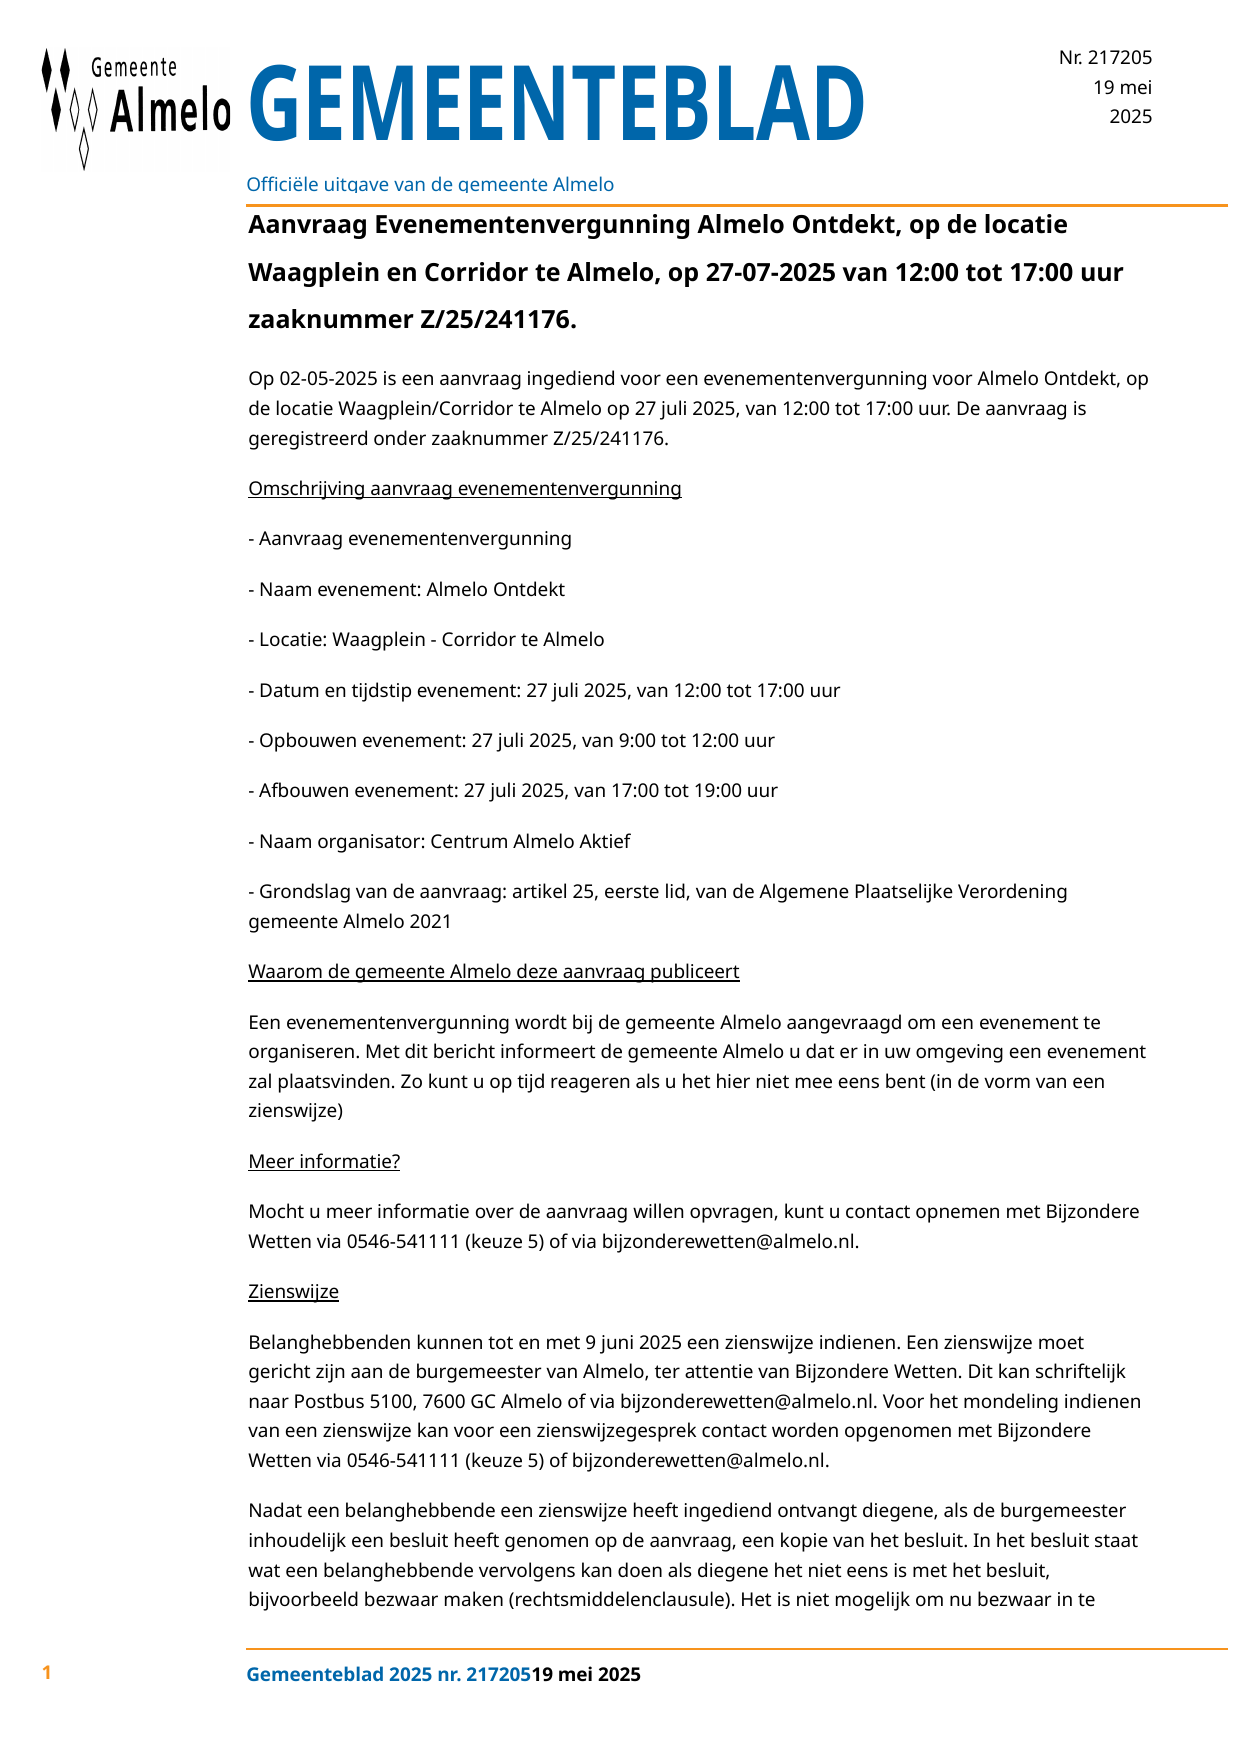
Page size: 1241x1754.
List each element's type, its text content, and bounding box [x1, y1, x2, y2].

text Belanghebbenden kunnen tot en met 9 juni 2025 een zienswijze indienen. Een zienswijze moet gericht zijn aan de burgemeester van Almelo, ter attentie van Bijzondere Wetten. Dit kan schriftelijk naar Postbus 5100, 7600 GC Almelo of via bijzonderewetten@almelo.nl. Voor het mondeling indienen van een zienswijze kan voor een zienswijzegesprek contact worden opgenomen met Bijzondere Wetten via 0546-541111 (keuze 5) of bijzonderewetten@almelo.nl. [248, 1329, 1152, 1473]
text Aanvraag Evenementenvergunning Almelo Ontdekt, op de locatie Waagplein en Corridor te Almelo, op 27-07-2025 van 12:00 tot 17:00 uur zaaknummer Z/25/241176. [248, 207, 1152, 336]
text Een evenementenvergunning wordt bij de gemeente Almelo aangevraagd om een evenement te organiseren. Met dit bericht informeert de gemeente Almelo u dat er in uw omgeving een evenement zal plaatsvinden. Zo kunt u op tijd reageren als u het hier niet mee eens bent (in de vorm van een zienswijze) [248, 1009, 1152, 1123]
text - Naam organisator: Centrum Almelo Aktief [248, 828, 1152, 854]
text Op 02-05-2025 is een aanvraag ingediend voor een evenementenvergunning voor Almelo Ontdekt, op de locatie Waagplein/Corridor te Almelo op 27 juli 2025, van 12:00 tot 17:00 uur. De aanvraag is geregistreerd onder zaaknummer Z/25/241176. [248, 366, 1152, 450]
text - Locatie: Waagplein - Corridor te Almelo [248, 626, 1152, 652]
text - Grondslag van de aanvraag: artikel 25, eerste lid, van de Algemene Plaatselijke Verordening gemeente Almelo 2021 [248, 878, 1152, 934]
text Zienswijze [248, 1278, 1152, 1304]
text - Afbouwen evenement: 27 juli 2025, van 17:00 tot 19:00 uur [248, 778, 1152, 803]
picture [41, 47, 231, 172]
text Omschrijving aanvraag evenementenvergunning [248, 475, 1152, 501]
text Meer informatie? [248, 1148, 1152, 1174]
text - Datum en tijdstip evenement: 27 juli 2025, van 12:00 tot 17:00 uur [248, 677, 1152, 702]
text - Aanvraag evenementenvergunning [248, 526, 1152, 551]
text - Naam evenement: Almelo Ontdekt [248, 576, 1152, 602]
text Waarom de gemeente Almelo deze aanvraag publiceert [248, 958, 1152, 984]
text Nadat een belanghebbende een zienswijze heeft ingediend ontvangt diegene, als de burgemeester inhoudelijk een besluit heeft genomen op de aanvraag, een kopie van het besluit. In het besluit staat wat een belanghebbende vervolgens kan doen als diegene het niet eens is met het besluit, bijvoorbeeld bezwaar maken (rechtsmiddelenclausule). Het is niet mogelijk om nu bezwaar in te [248, 1498, 1152, 1612]
text Mocht u meer informatie over de aanvraag willen opvragen, kunt u contact opnemen met Bijzondere Wetten via 0546-541111 (keuze 5) of via bijzonderewetten@almelo.nl. [248, 1198, 1152, 1254]
text - Opbouwen evenement: 27 juli 2025, van 9:00 tot 12:00 uur [248, 727, 1152, 753]
